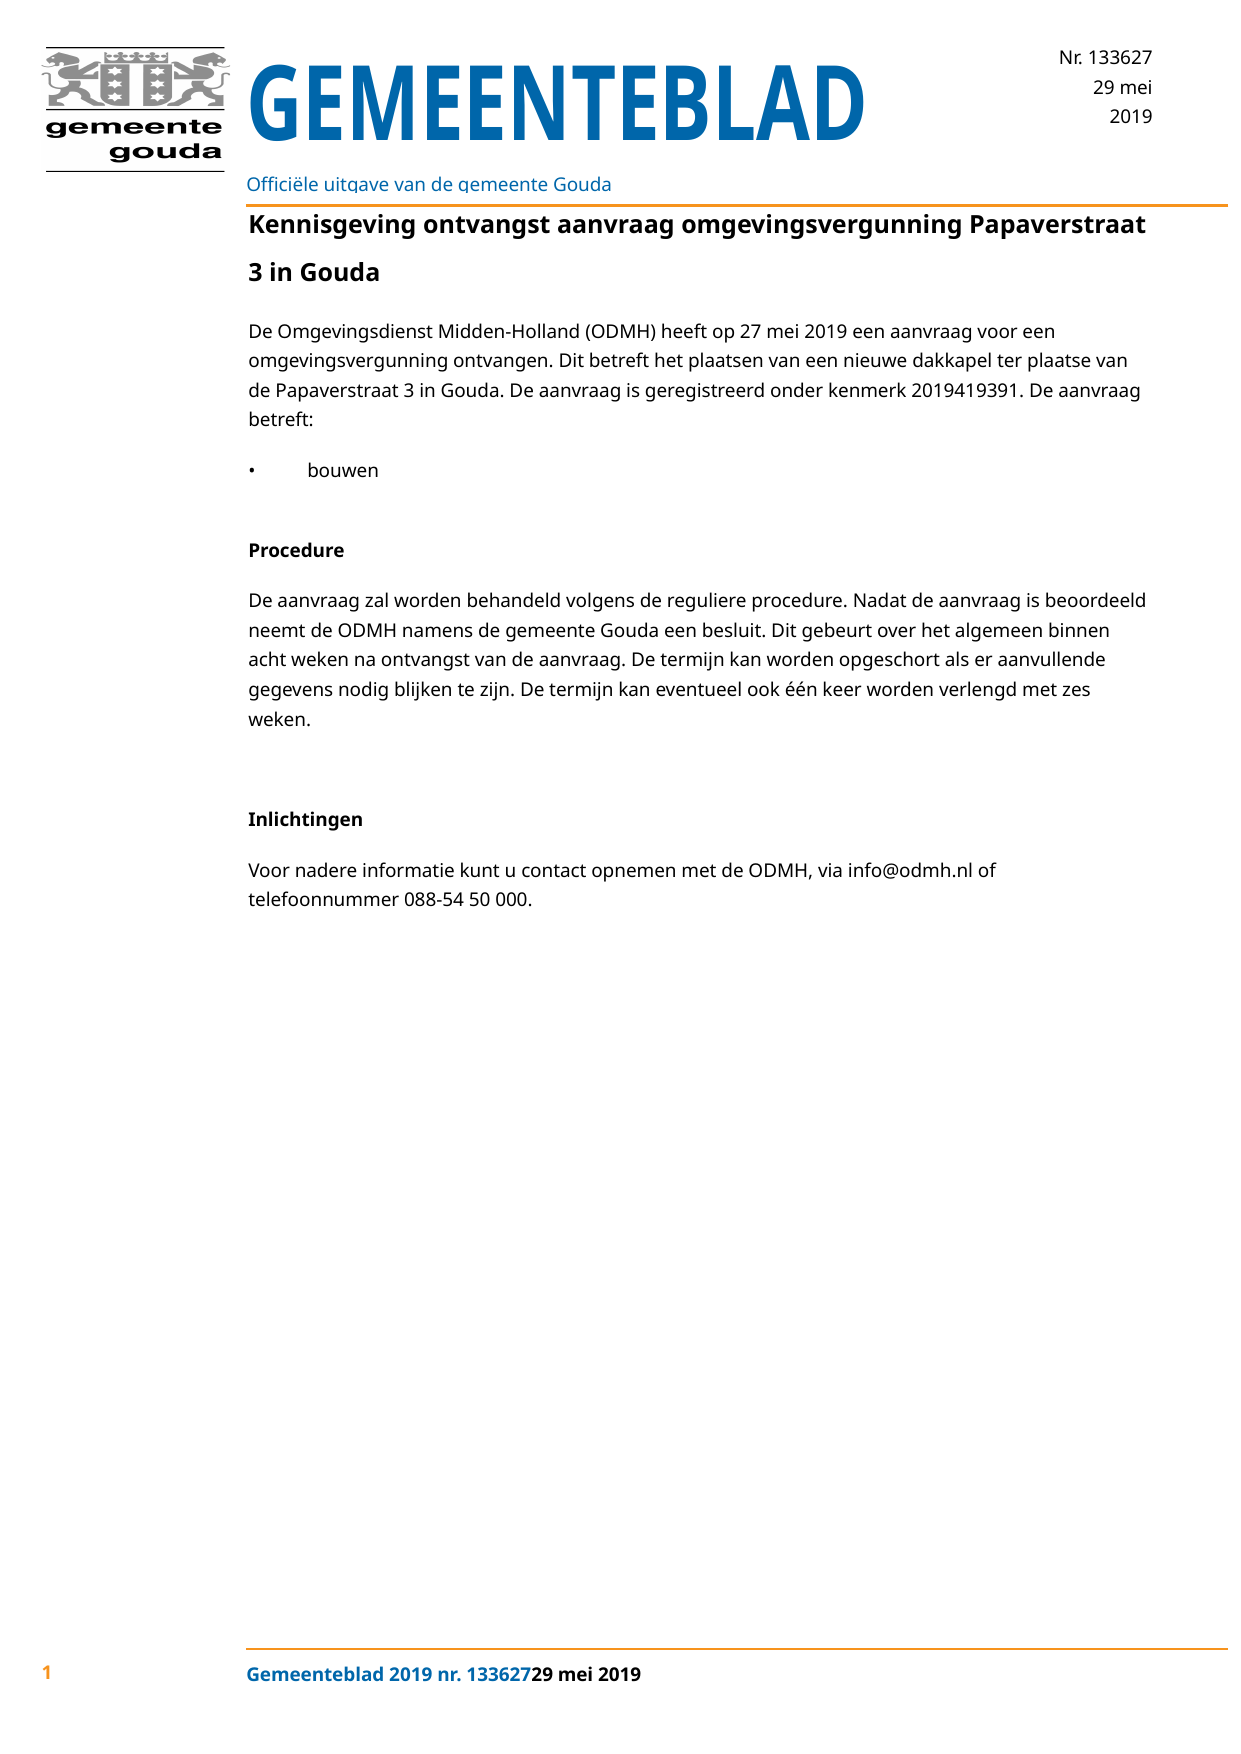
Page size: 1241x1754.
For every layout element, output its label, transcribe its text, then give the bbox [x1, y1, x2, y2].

text Inlichtingen [248, 807, 1152, 832]
text De Omgevingsdienst Midden-Holland (ODMH) heeft op 27 mei 2019 een aanvraag voor een omgevingsvergunning ontvangen. Dit betreft het plaatsen van een nieuwe dakkapel ter plaatse van de Papaverstraat 3 in Gouda. De aanvraag is geregistreerd onder kenmerk 2019419391. De aanvraag betreft: [248, 318, 1152, 432]
text Procedure [248, 537, 1152, 563]
text De aanvraag zal worden behandeld volgens de reguliere procedure. Nadat de aanvraag is beoordeeld neemt de ODMH namens de gemeente Gouda een besluit. Dit gebeurt over het algemeen binnen acht weken na ontvangst van de aanvraag. De termijn kan worden opgeschort als er aanvullende gegevens nodig blijken te zijn. De termijn kan eventueel ook één keer worden verlengd met zes weken. [248, 587, 1152, 732]
text Kennisgeving ontvangst aanvraag omgevingsvergunning Papaverstraat 3 in Gouda [248, 207, 1152, 288]
text Voor nadere informatie kunt u contact opnemen met de ODMH, via info@odmh.nl of telefoonnummer 088-54 50 000. [248, 857, 1152, 912]
list bouwen [248, 457, 1152, 483]
picture [41, 47, 231, 172]
